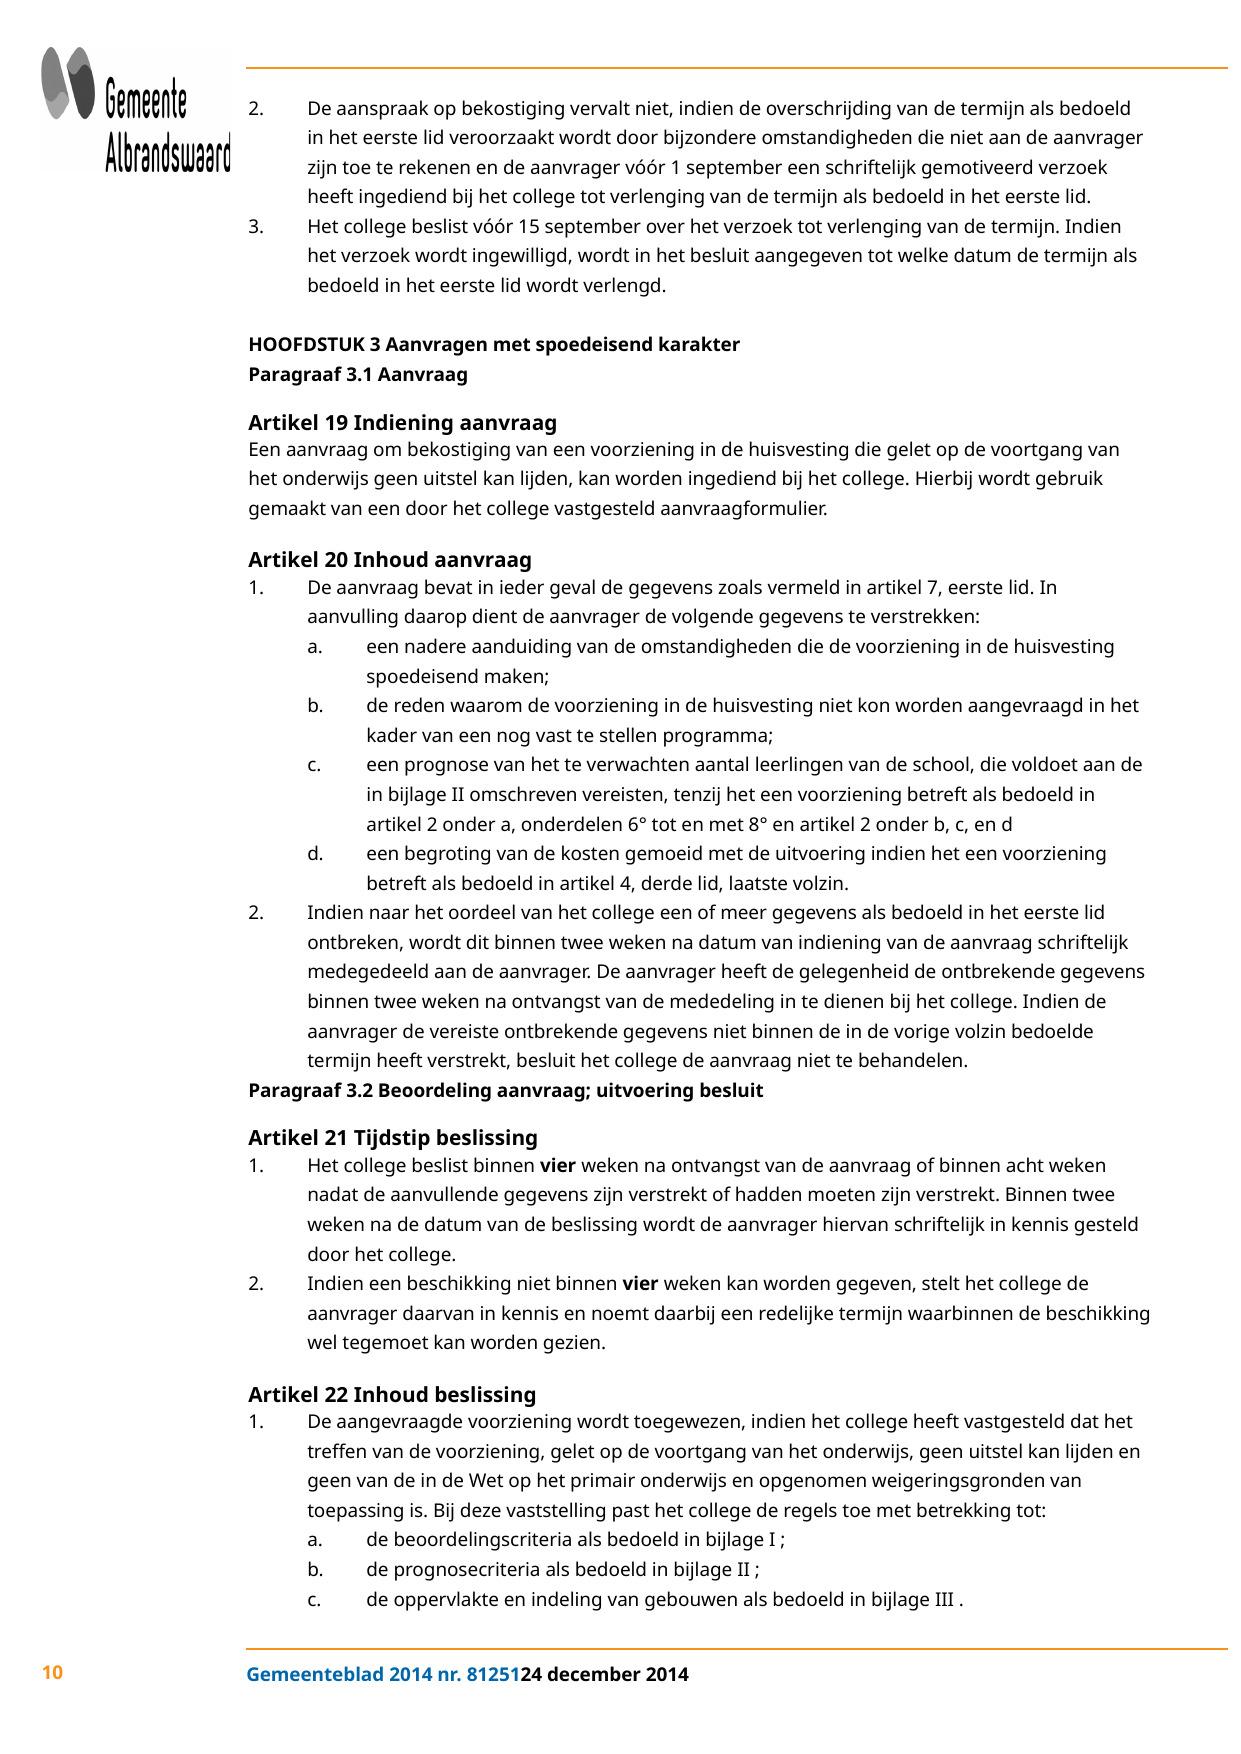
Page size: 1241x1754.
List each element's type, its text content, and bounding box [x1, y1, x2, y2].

text Artikel 21 Tijdstip beslissing [248, 1123, 1152, 1152]
list Het college beslist vóór 15 september over het verzoek tot verlenging van de termijn. Indien het verzoek wordt ingewilligd, wordt in het besluit aangegeven tot welke datum de termijn als bedoeld in het eerste lid wordt verlengd. [248, 213, 1152, 298]
text Artikel 20 Inhoud aanvraag [248, 546, 1152, 574]
list Indien een beschikking niet binnen vier weken kan worden gegeven, stelt het college de aanvrager daarvan in kennis en noemt daarbij een redelijke termijn waarbinnen de beschikking wel tegemoet kan worden gezien. [248, 1270, 1152, 1355]
picture [41, 47, 231, 172]
list de prognosecriteria als bedoeld in bijlage II ; [307, 1556, 1152, 1582]
list de beoordelingscriteria als bedoeld in bijlage I ; [307, 1527, 1152, 1552]
list de reden waarom de voorziening in de huisvesting niet kon worden aangevraagd in het kader van een nog vast te stellen programma; [307, 692, 1152, 748]
text HOOFDSTUK 3 Aanvragen met spoedeisend karakter [248, 331, 1152, 357]
list De aanvraag bevat in ieder geval de gegevens zoals vermeld in artikel 7, eerste lid. In aanvulling daarop dient de aanvrager de volgende gegevens te verstrekken: [248, 574, 1152, 629]
list een prognose van het te verwachten aantal leerlingen van de school, die voldoet aan de in bijlage II omschreven vereisten, tenzij het een voorziening betreft als bedoeld in artikel 2 onder a, onderdelen 6° tot en met 8° en artikel 2 onder b, c, en d [307, 752, 1152, 836]
list een nadere aanduiding van de omstandigheden die de voorziening in de huisvesting spoedeisend maken; [307, 633, 1152, 688]
list een begroting van de kosten gemoeid met de uitvoering indien het een voorziening betreft als bedoeld in artikel 4, derde lid, laatste volzin. [307, 840, 1152, 896]
text Paragraaf 3.2 Beoordeling aanvraag; uitvoering besluit [248, 1077, 1152, 1103]
list De aangevraagde voorziening wordt toegewezen, indien het college heeft vastgesteld dat het treffen van de voorziening, gelet op de voortgang van het onderwijs, geen uitstel kan lijden en geen van de in de Wet op het primair onderwijs en opgenomen weigeringsgronden van toepassing is. Bij deze vaststelling past het college de regels toe met betrekking tot: [248, 1408, 1152, 1523]
list Indien naar het oordeel van het college een of meer gegevens als bedoeld in het eerste lid ontbreken, wordt dit binnen twee weken na datum van indiening van de aanvraag schriftelijk medegedeeld aan de aanvrager. De aanvrager heeft de gelegenheid de ontbrekende gegevens binnen twee weken na ontvangst van de mededeling in te dienen bij het college. Indien de aanvrager de vereiste ontbrekende gegevens niet binnen de in de vorige volzin bedoelde termijn heeft verstrekt, besluit het college de aanvraag niet te behandelen. [248, 899, 1152, 1073]
text Paragraaf 3.1 Aanvraag [248, 361, 1152, 387]
text Artikel 19 Indiening aanvraag [248, 408, 1152, 436]
text Artikel 22 Inhoud beslissing [248, 1380, 1152, 1408]
list de oppervlakte en indeling van gebouwen als bedoeld in bijlage III . [307, 1586, 1152, 1612]
list De aanspraak op bekostiging vervalt niet, indien de overschrijding van de termijn als bedoeld in het eerste lid veroorzaakt wordt door bijzondere omstandigheden die niet aan de aanvrager zijn toe te rekenen en de aanvrager vóór 1 september een schriftelijk gemotiveerd verzoek heeft ingediend bij het college tot verlenging van de termijn als bedoeld in het eerste lid. [248, 95, 1152, 209]
text Een aanvraag om bekostiging van een voorziening in de huisvesting die gelet op de voortgang van het onderwijs geen uitstel kan lijden, kan worden ingediend bij het college. Hierbij wordt gebruik gemaakt van een door het college vastgesteld aanvraagformulier. [248, 436, 1152, 521]
list Het college beslist binnen vier weken na ontvangst van de aanvraag of binnen acht weken nadat de aanvullende gegevens zijn verstrekt of hadden moeten zijn verstrekt. Binnen twee weken na de datum van de beslissing wordt de aanvrager hiervan schriftelijk in kennis gesteld door het college. [248, 1152, 1152, 1266]
